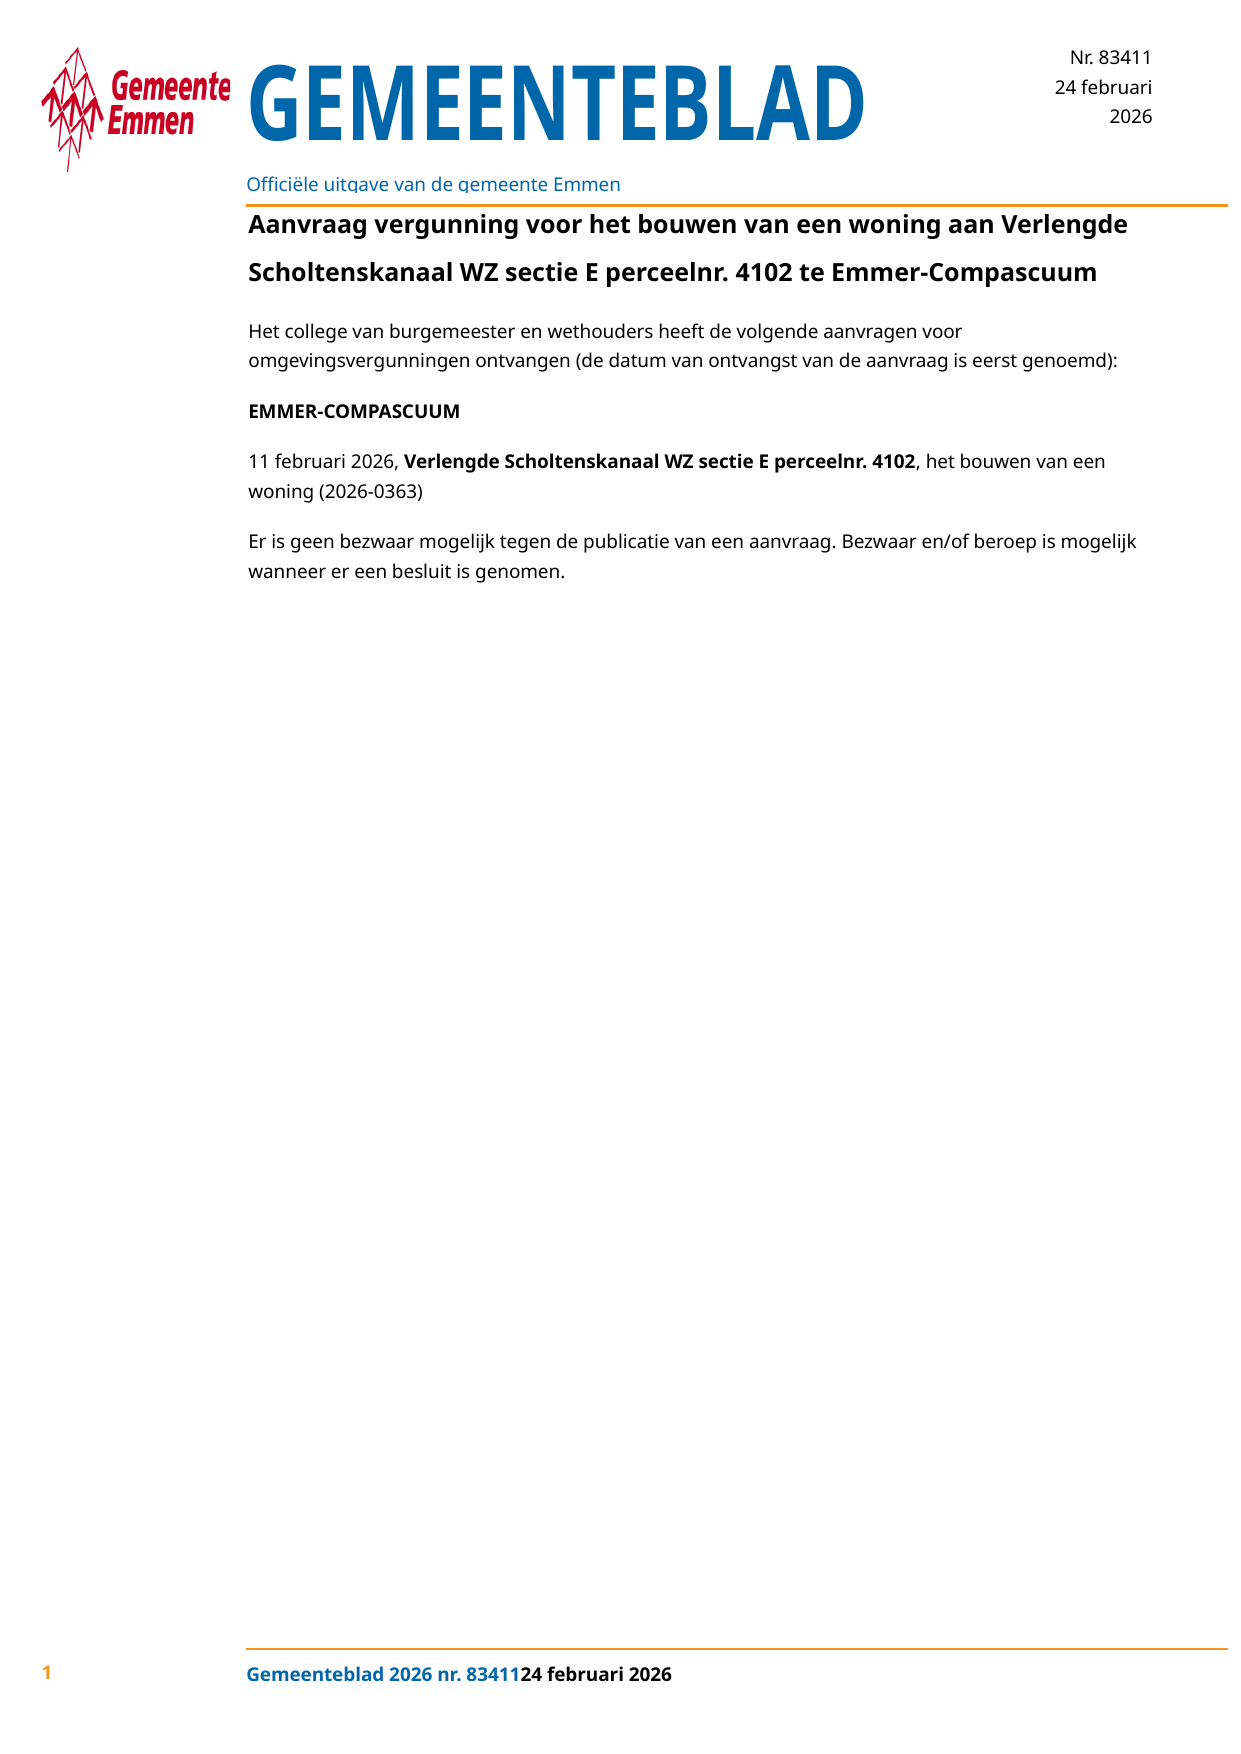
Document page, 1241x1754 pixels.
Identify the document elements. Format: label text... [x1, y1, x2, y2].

text Het college van burgemeester en wethouders heeft de volgende aanvragen voor omgevingsvergunningen ontvangen (de datum van ontvangst van de aanvraag is eerst genoemd): [248, 318, 1152, 373]
picture [41, 47, 231, 172]
text Er is geen bezwaar mogelijk tegen de publicatie van een aanvraag. Bezwaar en/of beroep is mogelijk wanneer er een besluit is genomen. [248, 528, 1152, 584]
text 11 februari 2026, Verlengde Scholtenskanaal WZ sectie E perceelnr. 4102, het bouwen van een woning (2026-0363) [248, 448, 1152, 504]
text EMMER-COMPASCUUM [248, 398, 1152, 424]
text Aanvraag vergunning voor het bouwen van een woning aan Verlengde Scholtenskanaal WZ sectie E perceelnr. 4102 te Emmer-Compascuum [248, 207, 1152, 288]
